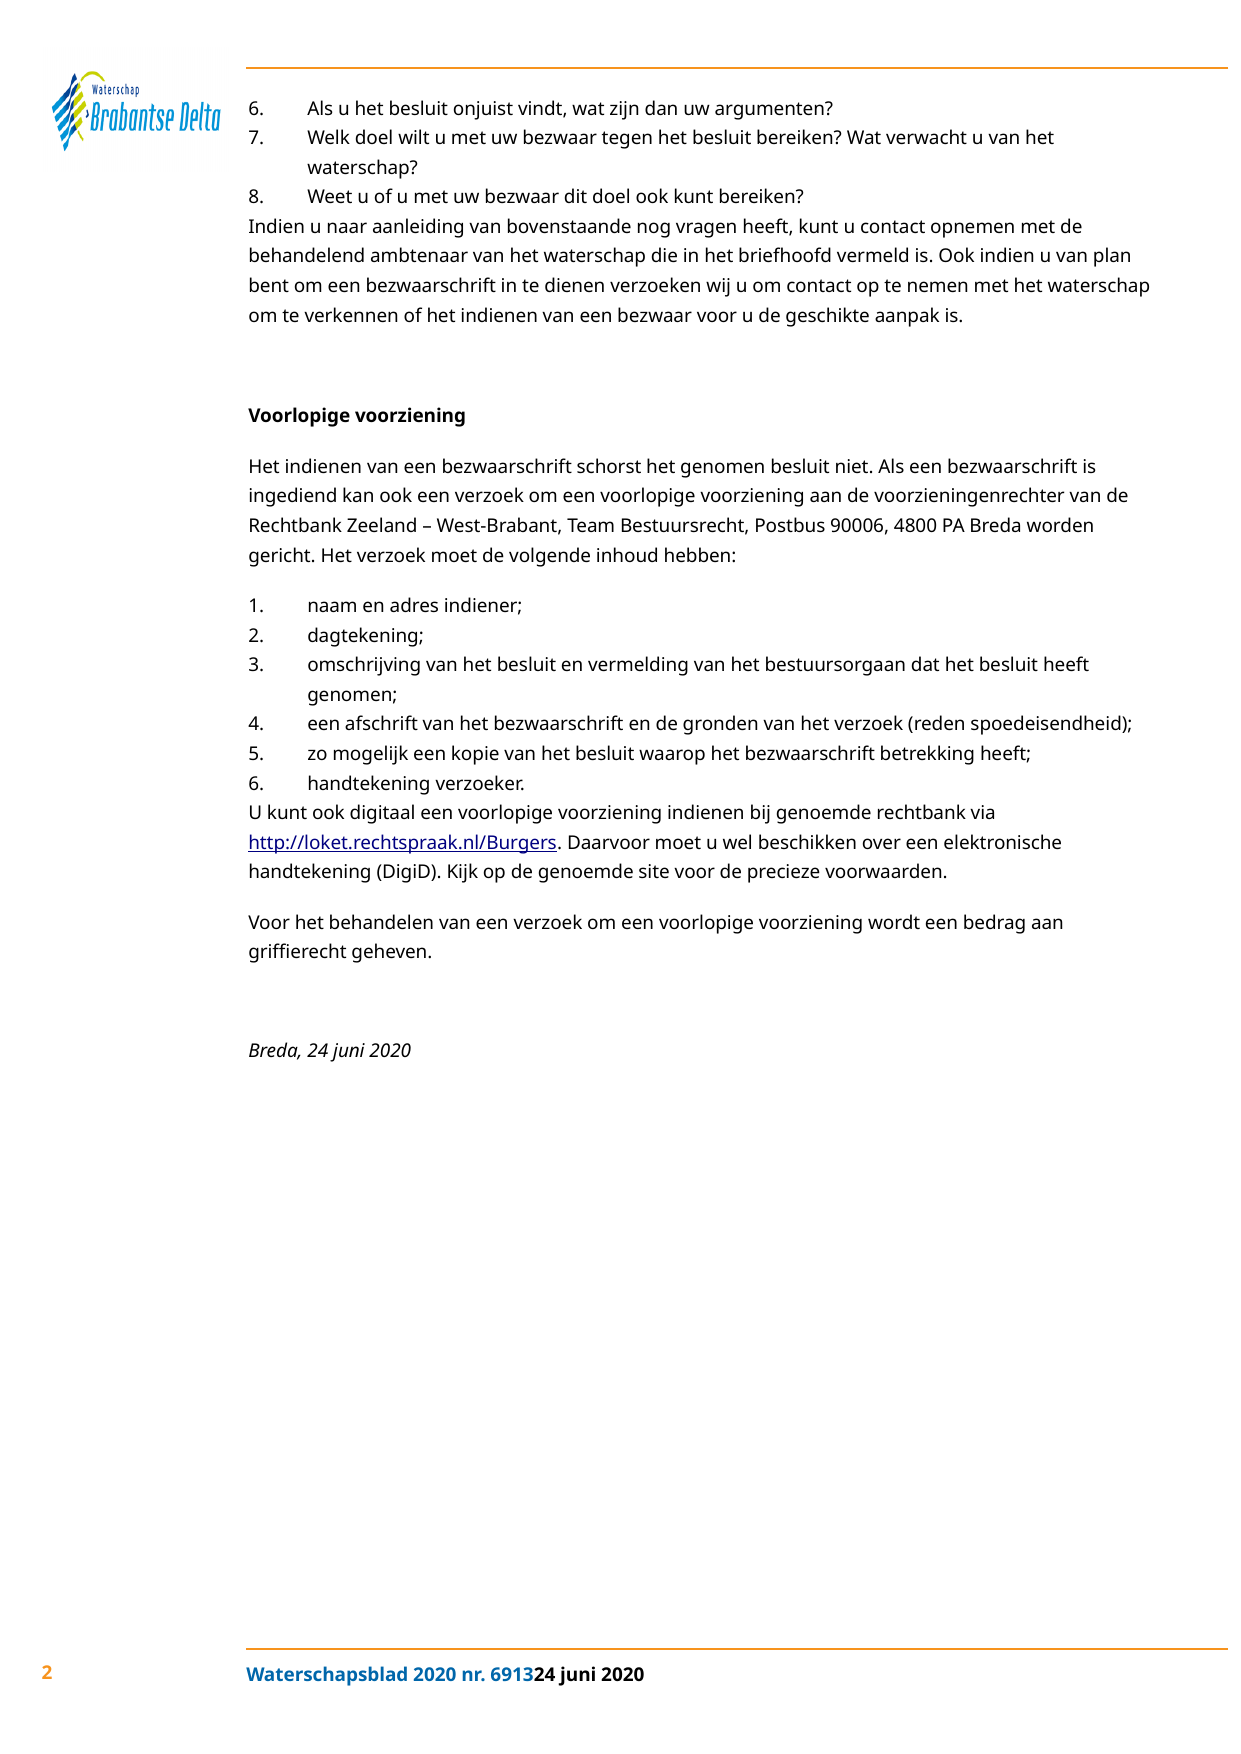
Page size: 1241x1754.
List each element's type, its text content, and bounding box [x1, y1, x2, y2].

list dagtekening; [248, 622, 1152, 648]
list Welk doel wilt u met uw bezwaar tegen het besluit bereiken? Wat verwacht u van het waterschap? [248, 124, 1152, 180]
list Weet u of u met uw bezwaar dit doel ook kunt bereiken? [248, 183, 1152, 209]
list zo mogelijk een kopie van het besluit waarop het bezwaarschrift betrekking heeft; [248, 740, 1152, 766]
text Voorlopige voorziening [248, 403, 1152, 428]
list Als u het besluit onjuist vindt, wat zijn dan uw argumenten? [248, 95, 1152, 121]
list naam en adres indiener; [248, 592, 1152, 618]
text Voor het behandelen van een verzoek om een voorlopige voorziening wordt een bedrag aan griffierecht geheven. [248, 909, 1152, 964]
list omschrijving van het besluit en vermelding van het bestuursorgaan dat het besluit heeft genomen; [248, 651, 1152, 707]
list handtekening verzoeker. [248, 770, 1152, 796]
list een afschrift van het bezwaarschrift en de gronden van het verzoek (reden spoedeisendheid); [248, 711, 1152, 736]
text U kunt ook digitaal een voorlopige voorziening indienen bij genoemde rechtbank via http://loket.rechtspraak.nl/Burgers. Daarvoor moet u wel beschikken over een elektronische handtekening (DigiD). Kijk op de genoemde site voor de precieze voorwaarden. [248, 799, 1152, 884]
text Indien u naar aanleiding van bovenstaande nog vragen heeft, kunt u contact opnemen met de behandelend ambtenaar van het waterschap die in het briefhoofd vermeld is. Ook indien u van plan bent om een bezwaarschrift in te dienen verzoeken wij u om contact op te nemen met het waterschap om te verkennen of het indienen van een bezwaar voor u de geschikte aanpak is. [248, 213, 1152, 328]
text Het indienen van een bezwaarschrift schorst het genomen besluit niet. Als een bezwaarschrift is ingediend kan ook een verzoek om een voorlopige voorziening aan de voorzieningenrechter van de Rechtbank Zeeland – West-Brabant, Team Bestuursrecht, Postbus 90006, 4800 PA Breda worden gericht. Het verzoek moet de volgende inhoud hebben: [248, 453, 1152, 568]
text Breda, 24 juni 2020 [248, 1037, 1152, 1062]
picture [41, 47, 231, 172]
